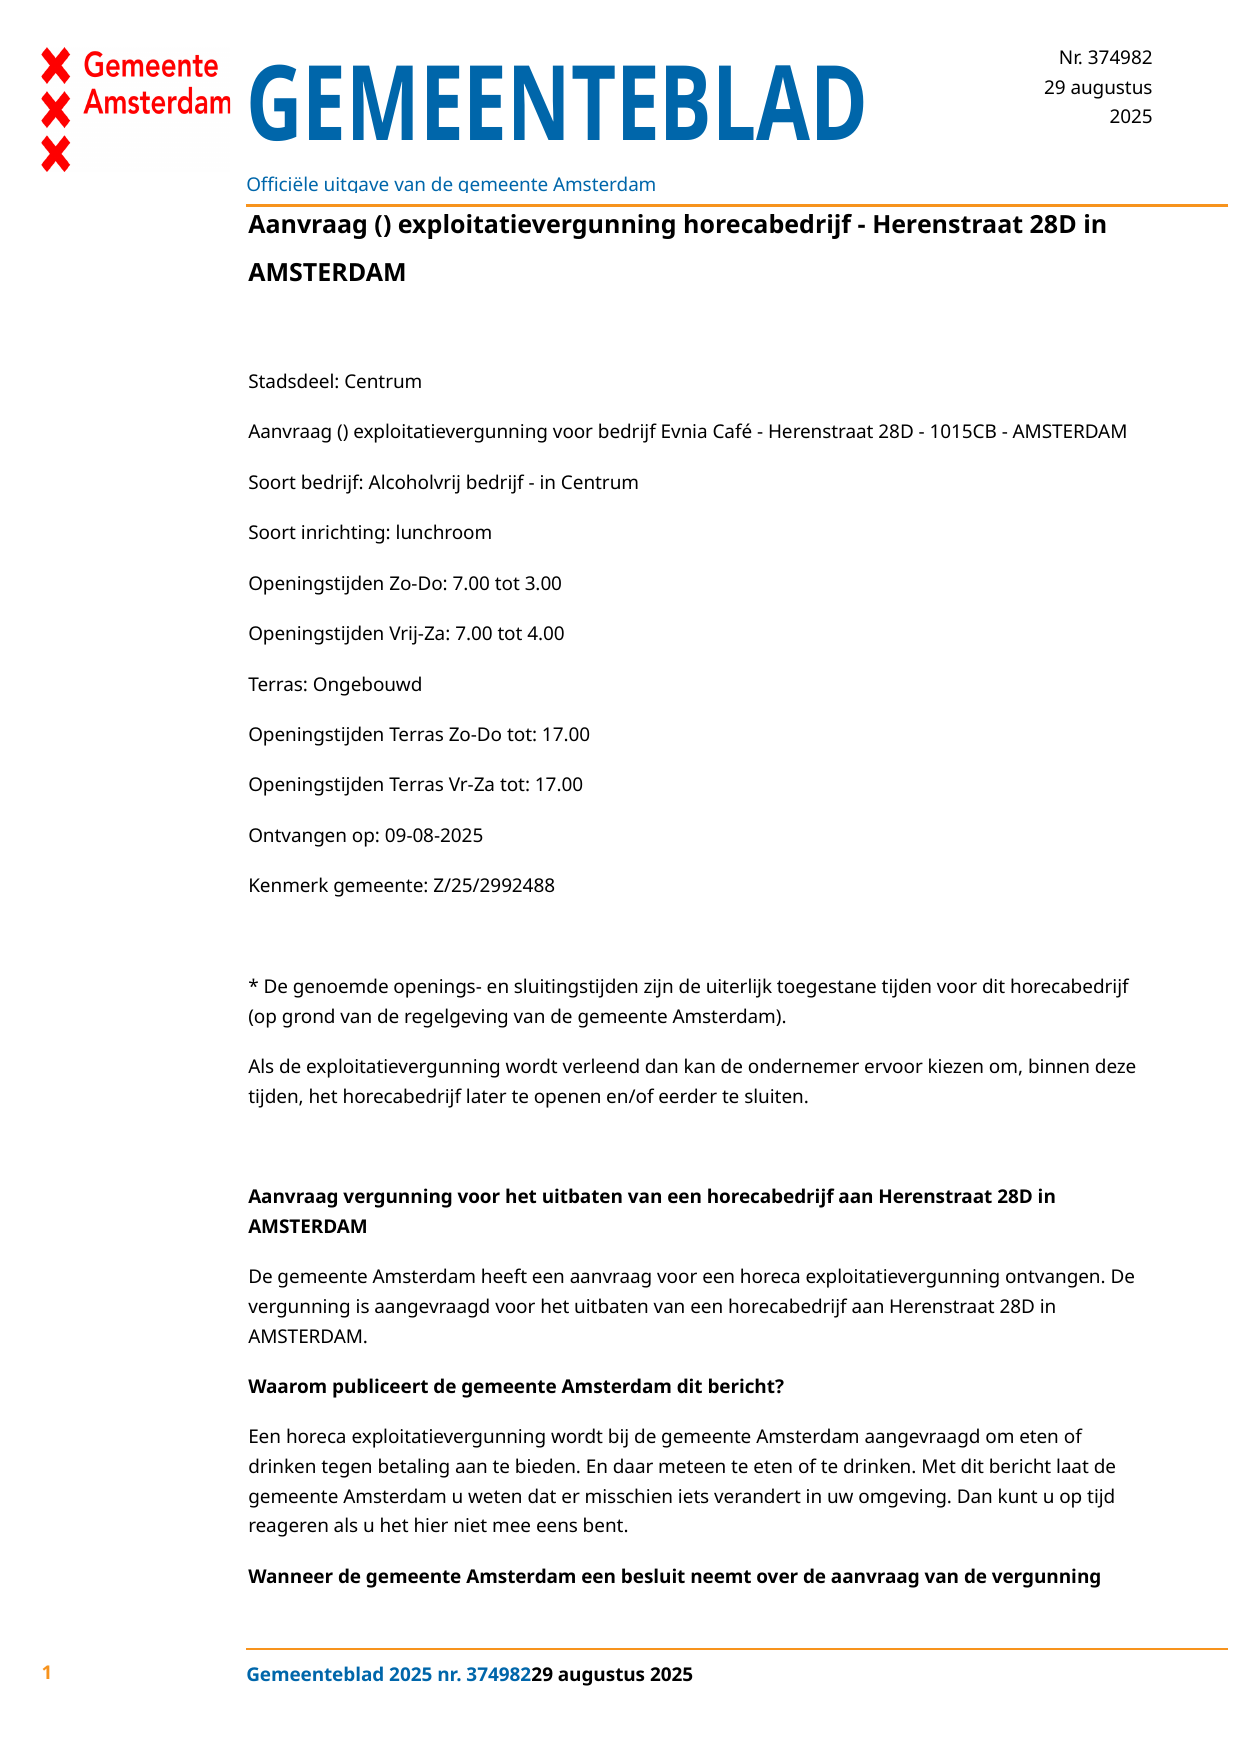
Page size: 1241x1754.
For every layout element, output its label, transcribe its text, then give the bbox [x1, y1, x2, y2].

text Aanvraag vergunning voor het uitbaten van een horecabedrijf aan Herenstraat 28D in AMSTERDAM [248, 1184, 1152, 1239]
text Soort bedrijf: Alcoholvrij bedrijf - in Centrum [248, 469, 1152, 495]
text Waarom publiceert de gemeente Amsterdam dit bericht? [248, 1373, 1152, 1399]
text Ontvangen op: 09-08-2025 [248, 822, 1152, 848]
text Openingstijden Terras Vr-Za tot: 17.00 [248, 772, 1152, 797]
text Terras: Ongebouwd [248, 671, 1152, 697]
text Aanvraag () exploitatievergunning voor bedrijf Evnia Café - Herenstraat 28D - 1015CB - AMSTERDAM [248, 419, 1152, 444]
text Openingstijden Terras Zo-Do tot: 17.00 [248, 721, 1152, 747]
text Wanneer de gemeente Amsterdam een besluit neemt over de aanvraag van de vergunning [248, 1563, 1152, 1589]
text Openingstijden Zo-Do: 7.00 tot 3.00 [248, 570, 1152, 596]
text Soort inrichting: lunchroom [248, 519, 1152, 545]
text Openingstijden Vrij-Za: 7.00 tot 4.00 [248, 620, 1152, 646]
text Kenmerk gemeente: Z/25/2992488 [248, 872, 1152, 898]
text Aanvraag () exploitatievergunning horecabedrijf - Herenstraat 28D in AMSTERDAM [248, 207, 1152, 288]
picture [41, 47, 231, 172]
text Een horeca exploitatievergunning wordt bij de gemeente Amsterdam aangevraagd om eten of drinken tegen betaling aan te bieden. En daar meteen te eten of te drinken. Met dit bericht laat de gemeente Amsterdam u weten dat er misschien iets verandert in uw omgeving. Dan kunt u op tijd reageren als u het hier niet mee eens bent. [248, 1424, 1152, 1538]
text Als de exploitatievergunning wordt verleend dan kan de ondernemer ervoor kiezen om, binnen deze tijden, het horecabedrijf later te openen en/of eerder te sluiten. [248, 1053, 1152, 1109]
text * De genoemde openings- en sluitingstijden zijn de uiterlijk toegestane tijden voor dit horecabedrijf (op grond van de regelgeving van de gemeente Amsterdam). [248, 973, 1152, 1029]
text Stadsdeel: Centrum [248, 368, 1152, 394]
text De gemeente Amsterdam heeft een aanvraag voor een horeca exploitatievergunning ontvangen. De vergunning is aangevraagd voor het uitbaten van een horecabedrijf aan Herenstraat 28D in AMSTERDAM. [248, 1264, 1152, 1349]
